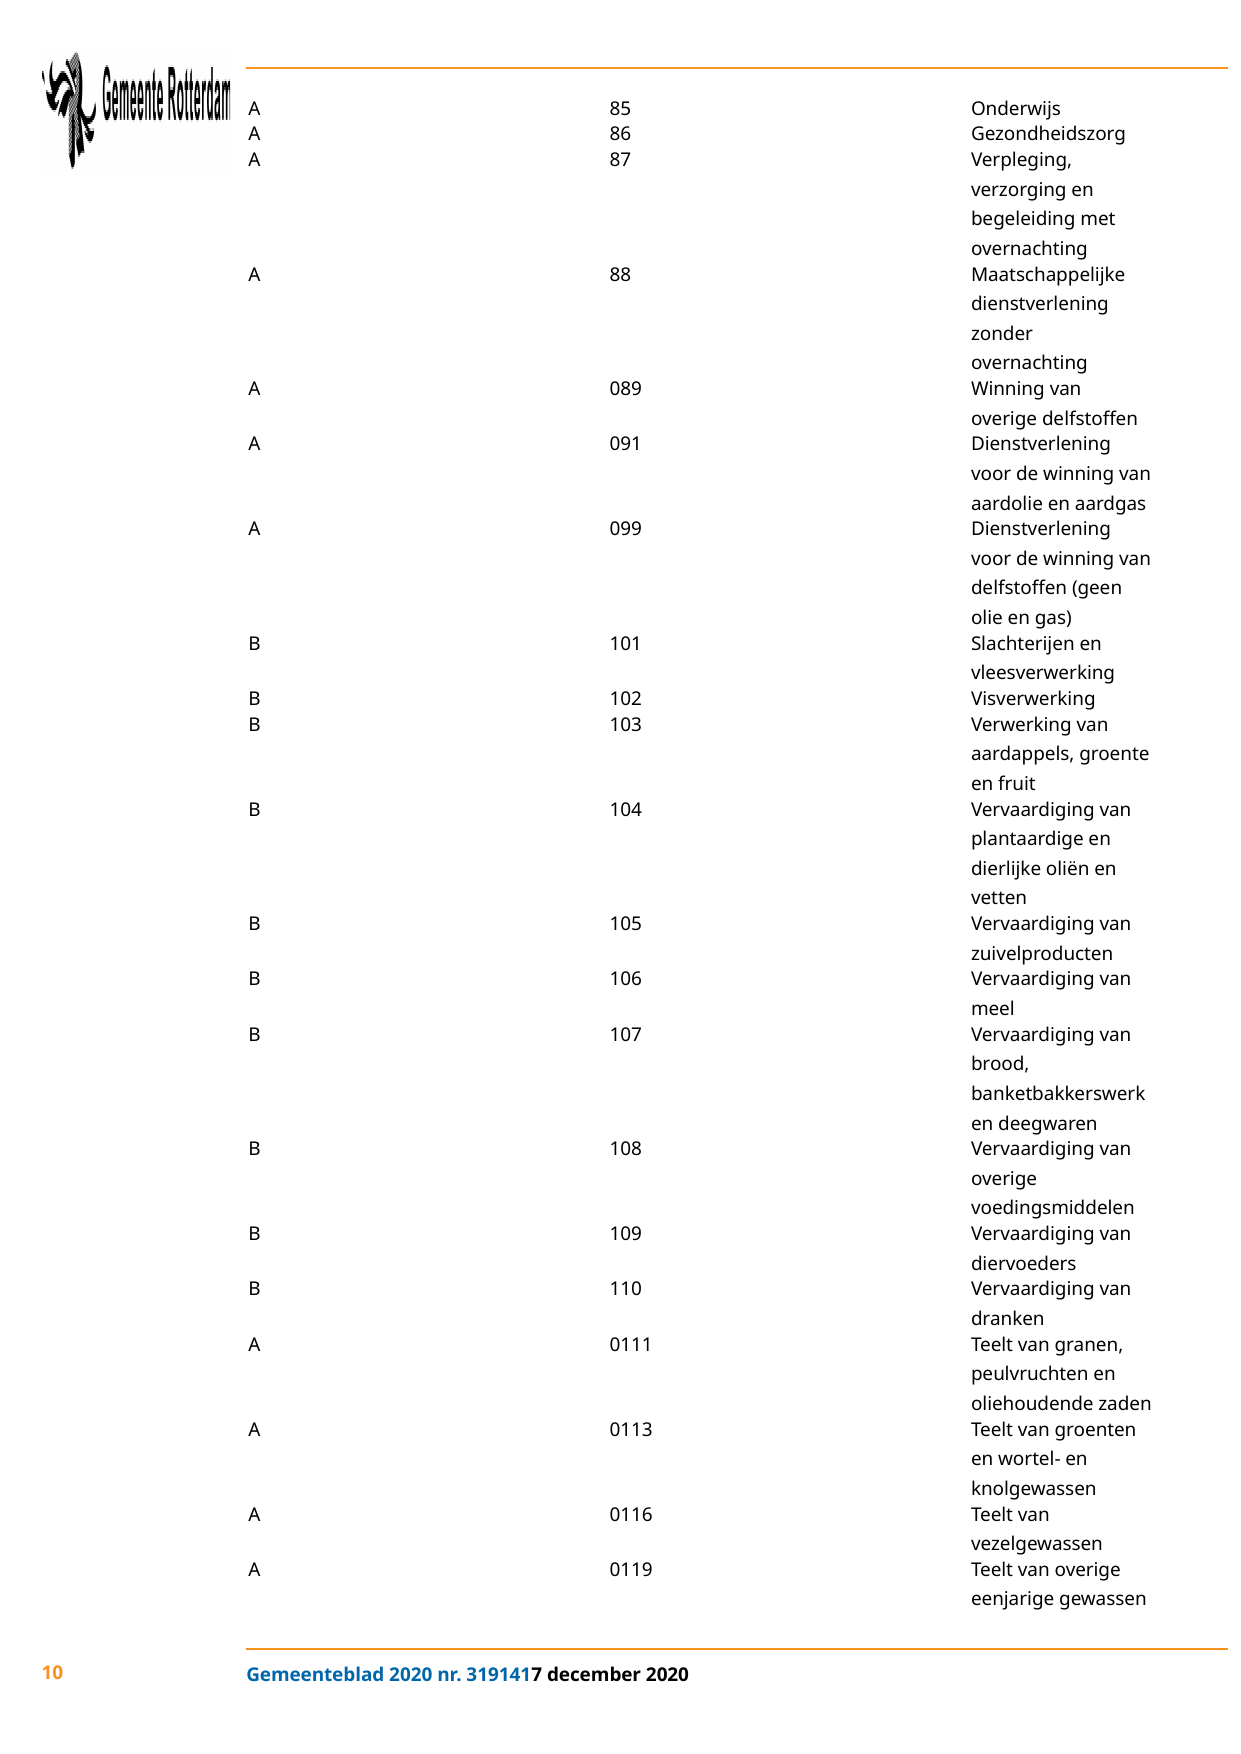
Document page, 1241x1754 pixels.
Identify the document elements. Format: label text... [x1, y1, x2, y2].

table_cell Vervaardiging van dranken [971, 1276, 1152, 1331]
table_cell Dienstverlening voor de winning van delfstoffen (geen olie en gas) [971, 515, 1152, 630]
table_cell A [248, 121, 609, 146]
table_cell B [248, 685, 609, 711]
table_cell Teelt van groenten en wortel- en knolgewassen [971, 1416, 1152, 1501]
table_cell 86 [609, 121, 971, 146]
table_cell Vervaardiging van plantaardige en dierlijke oliën en vetten [971, 796, 1152, 910]
table_cell A [248, 1556, 609, 1611]
table_cell 0111 [609, 1331, 971, 1416]
table_cell B [248, 1135, 609, 1220]
table_cell 091 [609, 431, 971, 515]
table_cell 101 [609, 630, 971, 685]
table_cell Teelt van overige eenjarige gewassen [971, 1556, 1152, 1611]
table_cell 103 [609, 711, 971, 796]
table_cell A [248, 261, 609, 375]
table_cell 102 [609, 685, 971, 711]
table_cell Winning van overige delfstoffen [971, 375, 1152, 431]
table_cell 85 [609, 95, 971, 121]
table_cell 0119 [609, 1556, 971, 1611]
table_cell Teelt van vezelgewassen [971, 1501, 1152, 1556]
table_cell Teelt van granen, peulvruchten en oliehoudende zaden [971, 1331, 1152, 1416]
table_cell Visverwerking [971, 685, 1152, 711]
table_cell A [248, 146, 609, 261]
table_cell 105 [609, 910, 971, 966]
table_cell B [248, 1021, 609, 1135]
table_cell 099 [609, 515, 971, 630]
table_cell Vervaardiging van zuivelproducten [971, 910, 1152, 966]
table_cell B [248, 711, 609, 796]
table_cell Gezondheidszorg [971, 121, 1152, 146]
table_cell 110 [609, 1276, 971, 1331]
table_cell 109 [609, 1220, 971, 1276]
table_cell A [248, 1501, 609, 1556]
table_cell Vervaardiging van diervoeders [971, 1220, 1152, 1276]
table_cell Maatschappelijke dienstverlening zonder overnachting [971, 261, 1152, 375]
table_cell A [248, 1416, 609, 1501]
table_cell Vervaardiging van brood, banketbakkerswerk en deegwaren [971, 1021, 1152, 1135]
table_cell Verwerking van aardappels, groente en fruit [971, 711, 1152, 796]
table_cell B [248, 910, 609, 966]
table_cell 107 [609, 1021, 971, 1135]
table_cell Vervaardiging van overige voedingsmiddelen [971, 1135, 1152, 1220]
table_cell A [248, 375, 609, 431]
table_cell 0116 [609, 1501, 971, 1556]
table_cell B [248, 630, 609, 685]
table_cell Slachterijen en vleesverwerking [971, 630, 1152, 685]
table_cell 089 [609, 375, 971, 431]
table_cell B [248, 1220, 609, 1276]
table_cell 88 [609, 261, 971, 375]
table_cell A [248, 1331, 609, 1416]
table_cell B [248, 1276, 609, 1331]
table_cell 0113 [609, 1416, 971, 1501]
table_cell A [248, 95, 609, 121]
table_cell B [248, 796, 609, 910]
table_cell Onderwijs [971, 95, 1152, 121]
table_cell 106 [609, 966, 971, 1021]
table_cell Vervaardiging van meel [971, 966, 1152, 1021]
table_cell A [248, 431, 609, 515]
table_cell 104 [609, 796, 971, 910]
table_cell 108 [609, 1135, 971, 1220]
table_cell Dienstverlening voor de winning van aardolie en aardgas [971, 431, 1152, 515]
table_cell Verpleging, verzorging en begeleiding met overnachting [971, 146, 1152, 261]
table_cell 87 [609, 146, 971, 261]
table_cell B [248, 966, 609, 1021]
table_cell A [248, 515, 609, 630]
picture [41, 47, 231, 172]
